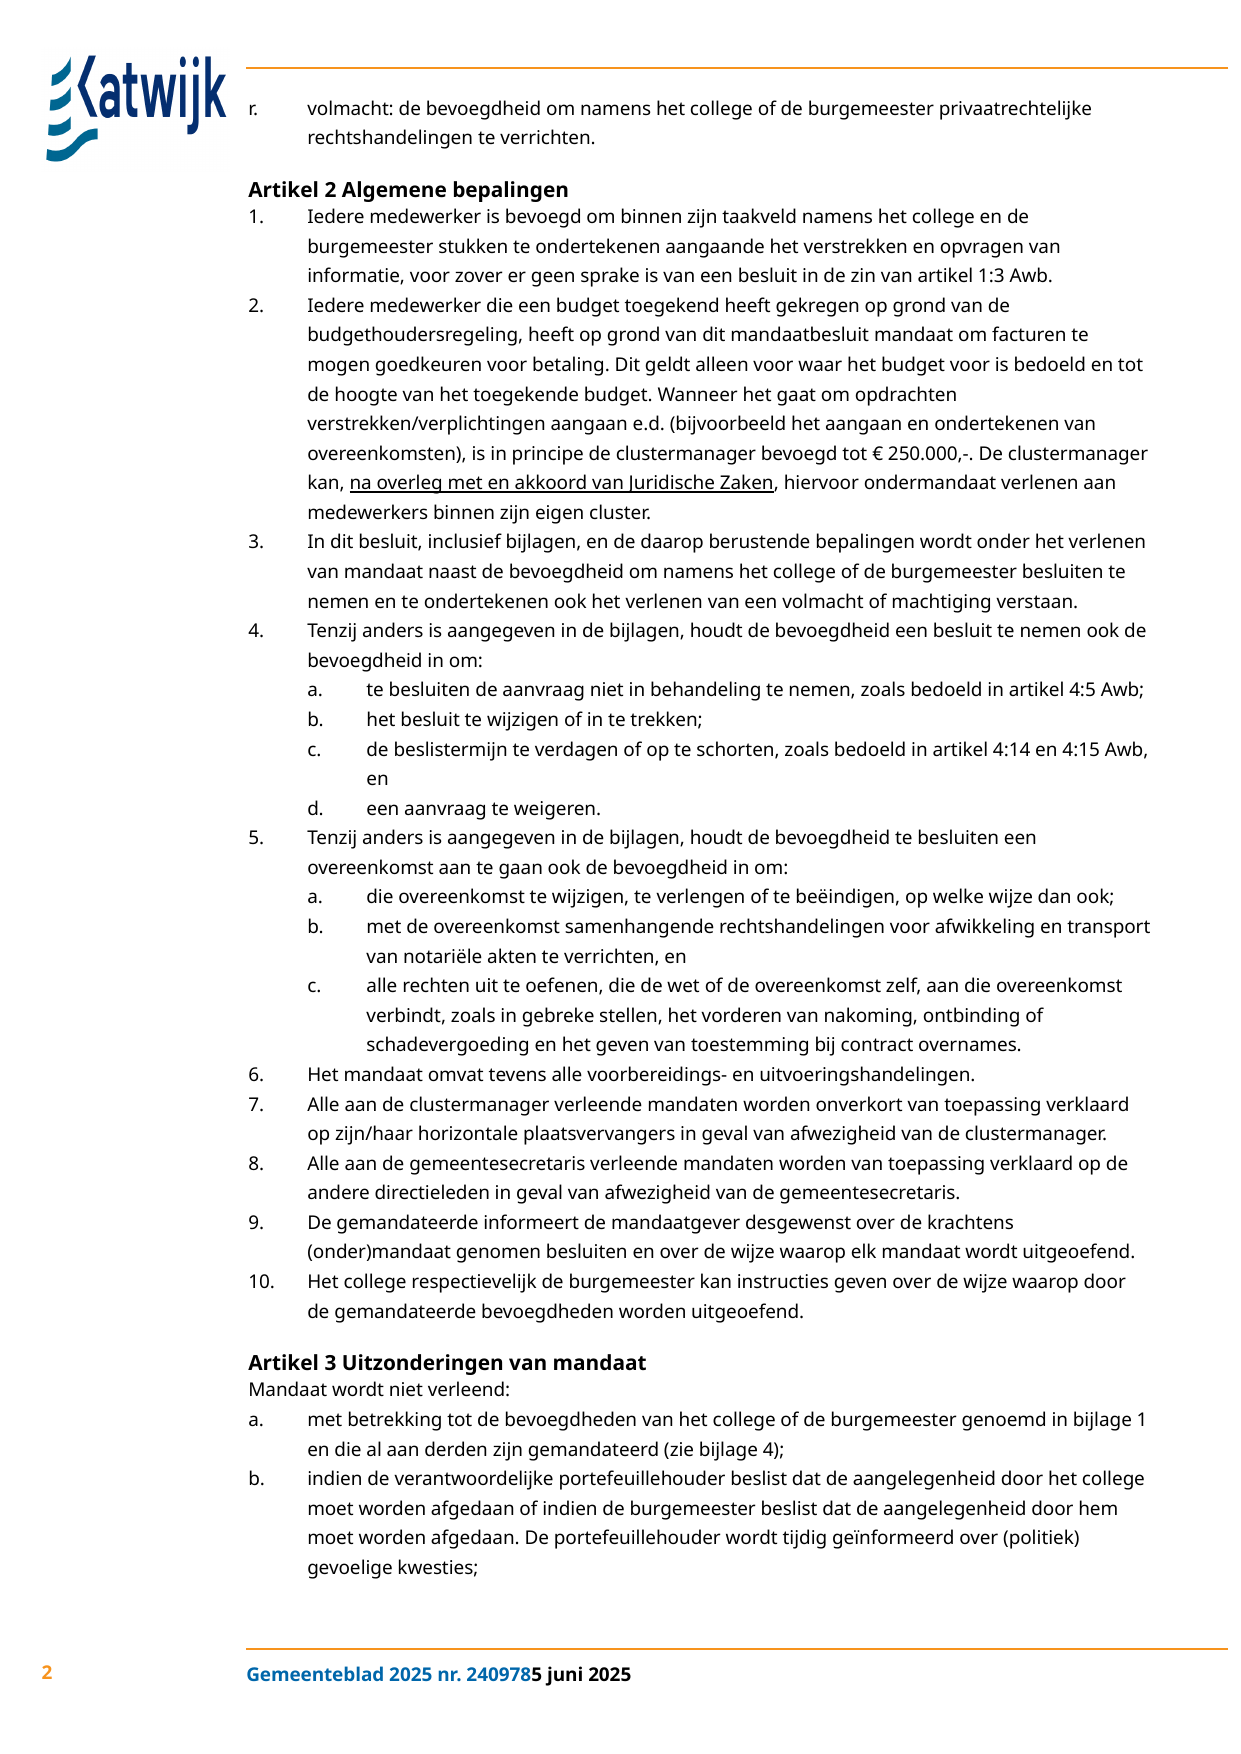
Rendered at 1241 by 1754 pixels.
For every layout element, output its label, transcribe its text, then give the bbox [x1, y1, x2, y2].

list met de overeenkomst samenhangende rechtshandelingen voor afwikkeling en transport van notariële akten te verrichten, en [307, 913, 1152, 968]
list die overeenkomst te wijzigen, te verlengen of te beëindigen, op welke wijze dan ook; [307, 884, 1152, 909]
text Artikel 2 Algemene bepalingen [248, 175, 1152, 203]
list Iedere medewerker is bevoegd om binnen zijn taakveld namens het college en de burgemeester stukken te ondertekenen aangaande het verstrekken en opvragen van informatie, voor zover er geen sprake is van een besluit in de zin van artikel 1:3 Awb. [248, 203, 1152, 288]
list alle rechten uit te oefenen, die de wet of de overeenkomst zelf, aan die overeenkomst verbindt, zoals in gebreke stellen, het vorderen van nakoming, ontbinding of schadevergoeding en het geven van toestemming bij contract overnames. [307, 972, 1152, 1057]
list Tenzij anders is aangegeven in de bijlagen, houdt de bevoegdheid een besluit te nemen ook de bevoegdheid in om: [248, 617, 1152, 673]
text Mandaat wordt niet verleend: [248, 1377, 1152, 1402]
list In dit besluit, inclusief bijlagen, en de daarop berustende bepalingen wordt onder het verlenen van mandaat naast de bevoegdheid om namens het college of de burgemeester besluiten te nemen en te ondertekenen ook het verlenen van een volmacht of machtiging verstaan. [248, 529, 1152, 613]
list een aanvraag te weigeren. [307, 795, 1152, 821]
list Alle aan de gemeentesecretaris verleende mandaten worden van toepassing verklaard op de andere directieleden in geval van afwezigheid van de gemeentesecretaris. [248, 1150, 1152, 1205]
list Tenzij anders is aangegeven in de bijlagen, houdt de bevoegdheid te besluiten een overeenkomst aan te gaan ook de bevoegdheid in om: [248, 824, 1152, 880]
list Het college respectievelijk de burgemeester kan instructies geven over de wijze waarop door de gemandateerde bevoegdheden worden uitgeoefend. [248, 1268, 1152, 1323]
list het besluit te wijzigen of in te trekken; [307, 706, 1152, 732]
list te besluiten de aanvraag niet in behandeling te nemen, zoals bedoeld in artikel 4:5 Awb; [307, 677, 1152, 702]
picture [41, 47, 231, 172]
list Het mandaat omvat tevens alle voorbereidings- en uitvoeringshandelingen. [248, 1061, 1152, 1087]
text Artikel 3 Uitzonderingen van mandaat [248, 1348, 1152, 1377]
list de beslistermijn te verdagen of op te schorten, zoals bedoeld in artikel 4:14 en 4:15 Awb, en [307, 736, 1152, 791]
list met betrekking tot de bevoegdheden van het college of de burgemeester genoemd in bijlage 1 en die al aan derden zijn gemandateerd (zie bijlage 4); [248, 1406, 1152, 1462]
list Alle aan de clustermanager verleende mandaten worden onverkort van toepassing verklaard op zijn/haar horizontale plaatsvervangers in geval van afwezigheid van de clustermanager. [248, 1091, 1152, 1146]
list volmacht: de bevoegdheid om namens het college of de burgemeester privaatrechtelijke rechtshandelingen te verrichten. [248, 95, 1152, 150]
list Iedere medewerker die een budget toegekend heeft gekregen op grond van de budgethoudersregeling, heeft op grond van dit mandaatbesluit mandaat om facturen te mogen goedkeuren voor betaling. Dit geldt alleen voor waar het budget voor is bedoeld en tot de hoogte van het toegekende budget. Wanneer het gaat om opdrachten verstrekken/verplichtingen aangaan e.d. (bijvoorbeeld het aangaan en ondertekenen van overeenkomsten), is in principe de clustermanager bevoegd tot € 250.000,-. De clustermanager kan, na overleg met en akkoord van Juridische Zaken, hiervoor ondermandaat verlenen aan medewerkers binnen zijn eigen cluster. [248, 292, 1152, 525]
list indien de verantwoordelijke portefeuillehouder beslist dat de aangelegenheid door het college moet worden afgedaan of indien de burgemeester beslist dat de aangelegenheid door hem moet worden afgedaan. De portefeuillehouder wordt tijdig geïnformeerd over (politiek) gevoelige kwesties; [248, 1465, 1152, 1580]
list De gemandateerde informeert de mandaatgever desgewenst over de krachtens (onder)mandaat genomen besluiten en over de wijze waarop elk mandaat wordt uitgeoefend. [248, 1209, 1152, 1264]
